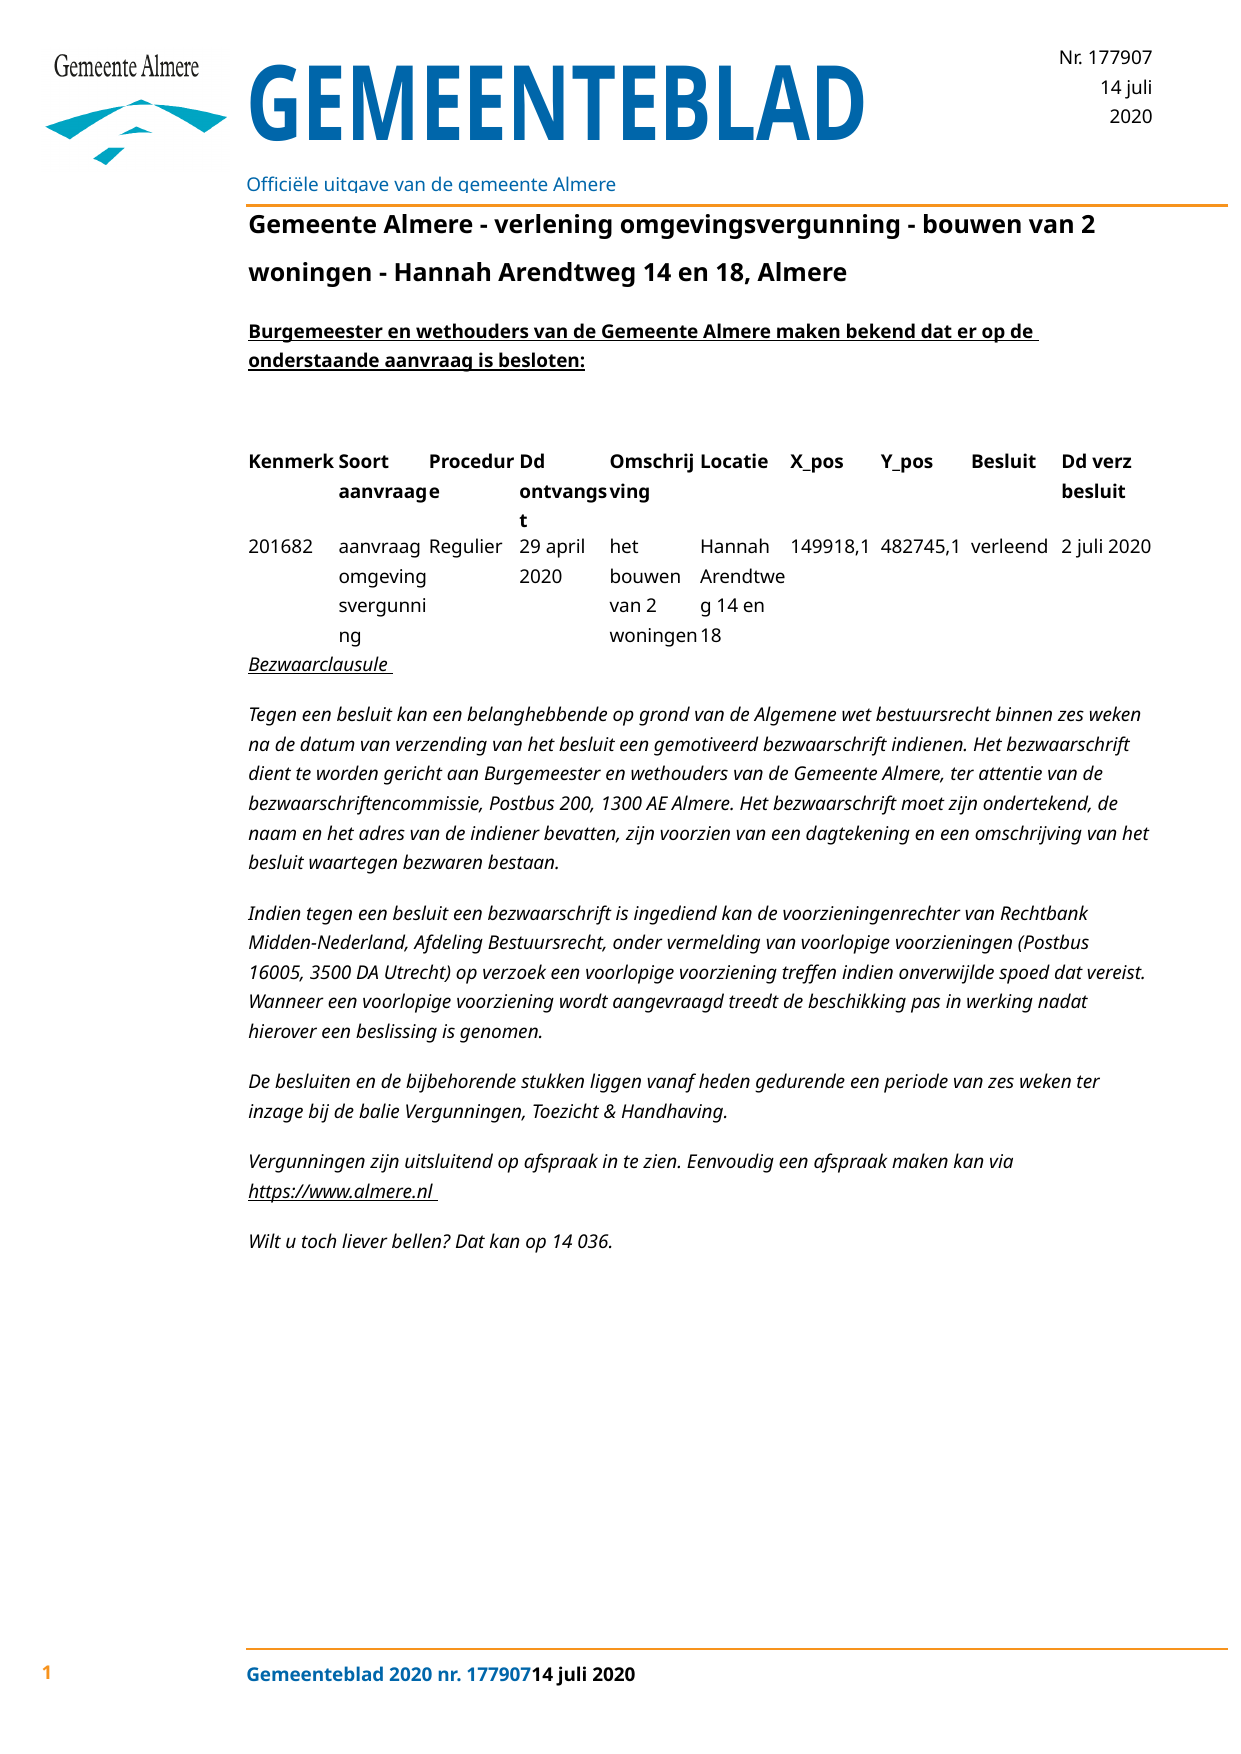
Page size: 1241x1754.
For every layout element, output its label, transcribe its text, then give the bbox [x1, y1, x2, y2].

table_header Besluit [971, 449, 1061, 533]
text Wilt u toch liever bellen? Dat kan op 14 036. [248, 1228, 1152, 1254]
text Burgemeester en wethouders van de Gemeente Almere maken bekend dat er op de onderstaande aanvraag is besloten: [248, 318, 1152, 373]
table_cell het bouwen van 2 woningen [609, 533, 700, 648]
table_cell 149918,1 [790, 533, 881, 648]
table_header Y_pos [881, 449, 971, 533]
table_cell aanvraag omgevingsvergunning [338, 533, 429, 648]
table_header Procedure [429, 449, 519, 533]
text Indien tegen een besluit een bezwaarschrift is ingediend kan de voorzieningenrechter van Rechtbank Midden-Nederland, Afdeling Bestuursrecht, onder vermelding van voorlopige voorzieningen (Postbus 16005, 3500 DA Utrecht) op verzoek een voorlopige voorziening treffen indien onverwijlde spoed dat vereist. Wanneer een voorlopige voorziening wordt aangevraagd treedt de beschikking pas in werking nadat hierover een beslissing is genomen. [248, 900, 1152, 1044]
table_header Omschrijving [609, 449, 700, 533]
table_cell verleend [971, 533, 1061, 648]
table_cell 482745,1 [881, 533, 971, 648]
table_header X_pos [790, 449, 881, 533]
text Gemeente Almere - verlening omgevingsvergunning - bouwen van 2 woningen - Hannah Arendtweg 14 en 18, Almere [248, 207, 1152, 288]
table_cell 201682 [248, 533, 338, 648]
text Bezwaarclausule [248, 651, 1152, 677]
table_header Kenmerk [248, 449, 338, 533]
table_cell Hannah Arendtweg 14 en 18 [700, 533, 790, 648]
text Vergunningen zijn uitsluitend op afspraak in te zien. Eenvoudig een afspraak maken kan via https://www.almere.nl [248, 1148, 1152, 1204]
table_cell 29 april 2020 [519, 533, 609, 648]
table_header Dd ontvangst [519, 449, 609, 533]
picture [41, 47, 231, 172]
text Tegen een besluit kan een belanghebbende op grond van de Algemene wet bestuursrecht binnen zes weken na de datum van verzending van het besluit een gemotiveerd bezwaarschrift indienen. Het bezwaarschrift dient te worden gericht aan Burgemeester en wethouders van de Gemeente Almere, ter attentie van de bezwaarschriftencommissie, Postbus 200, 1300 AE Almere. Het bezwaarschrift moet zijn ondertekend, de naam en het adres van de indiener bevatten, zijn voorzien van een dagtekening en een omschrijving van het besluit waartegen bezwaren bestaan. [248, 701, 1152, 875]
table_cell Regulier [429, 533, 519, 648]
table_header Soort aanvraag [338, 449, 429, 533]
table_header Dd verz besluit [1061, 449, 1152, 533]
table_cell 2 juli 2020 [1061, 533, 1152, 648]
table_header Locatie [700, 449, 790, 533]
text De besluiten en de bijbehorende stukken liggen vanaf heden gedurende een periode van zes weken ter inzage bij de balie Vergunningen, Toezicht & Handhaving. [248, 1068, 1152, 1124]
